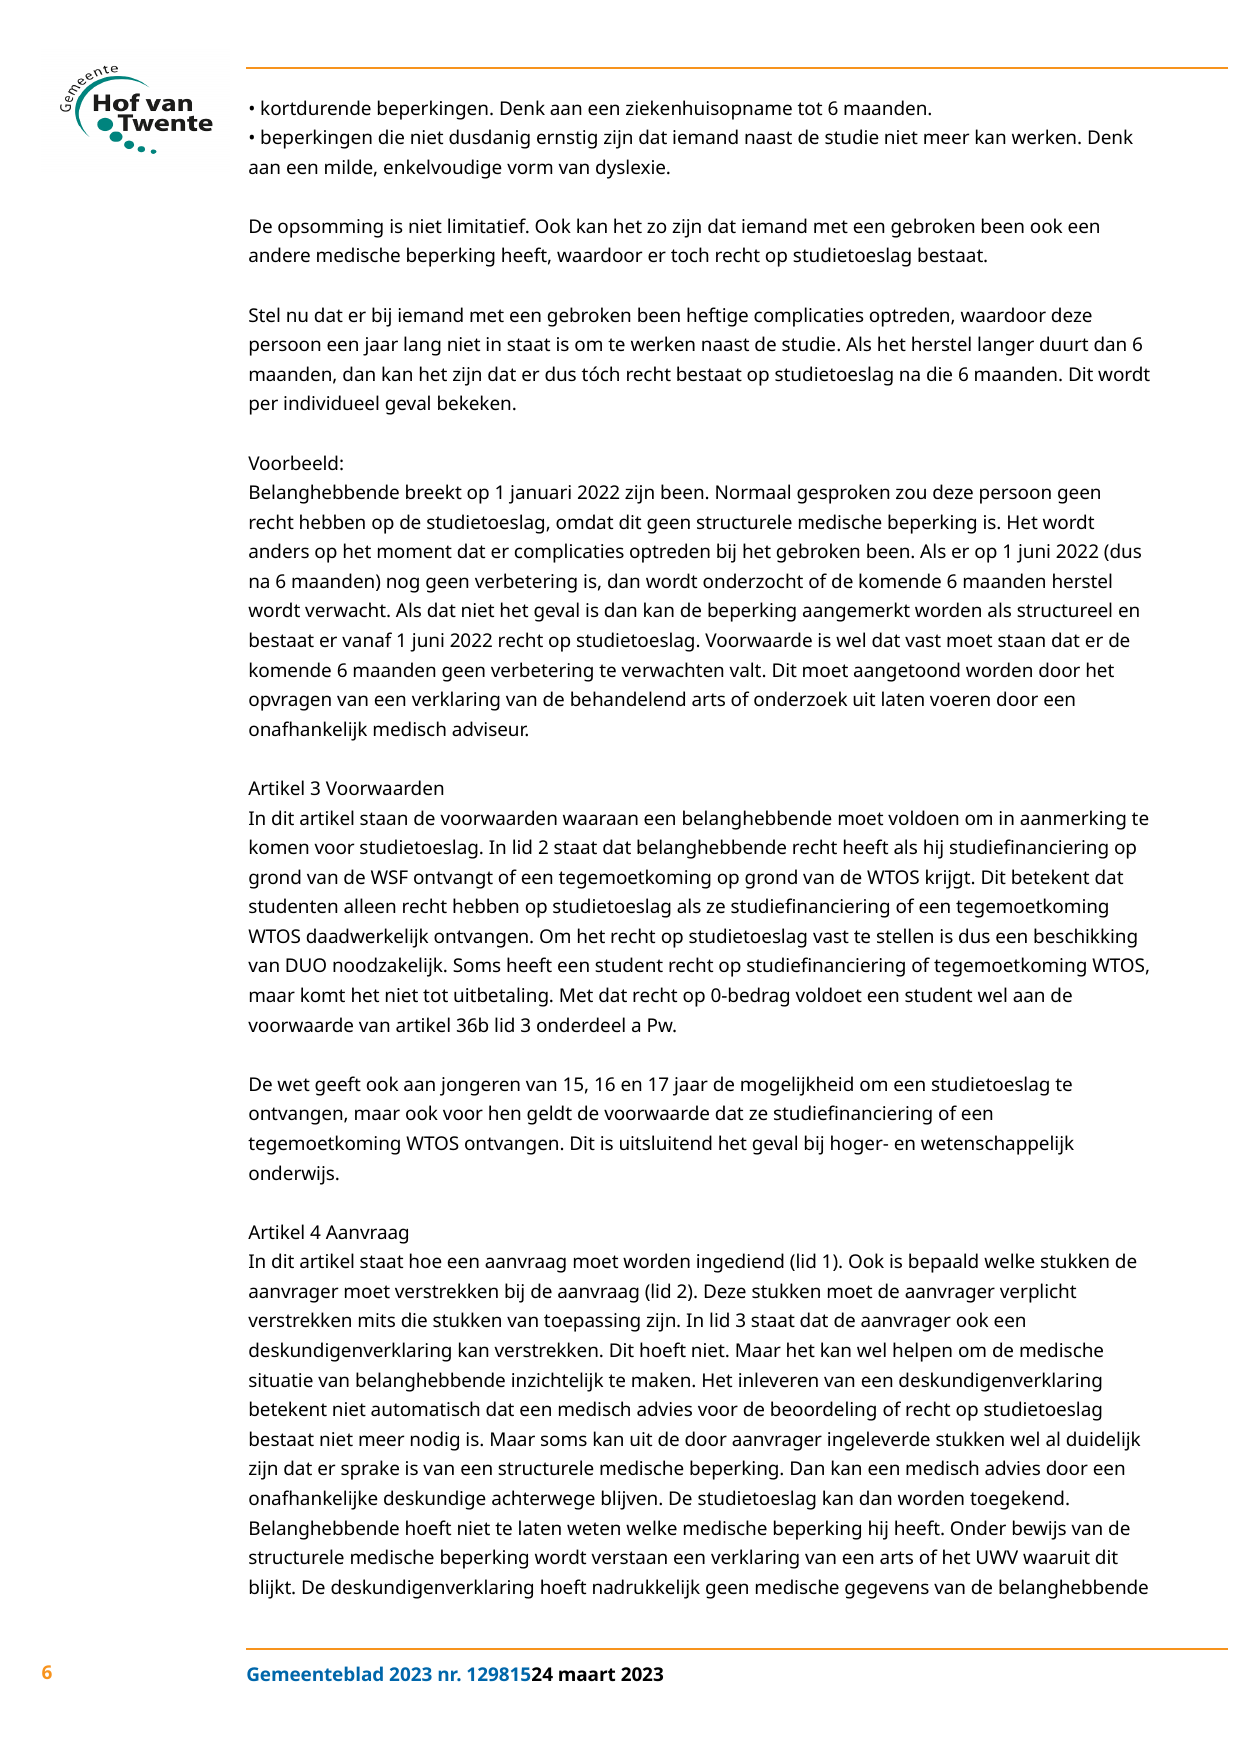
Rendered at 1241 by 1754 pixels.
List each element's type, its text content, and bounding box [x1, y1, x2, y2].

text De opsomming is niet limitatief. Ook kan het zo zijn dat iemand met een gebroken been ook een andere medische beperking heeft, waardoor er toch recht op studietoeslag bestaat. [248, 213, 1152, 268]
text Stel nu dat er bij iemand met een gebroken been heftige complicaties optreden, waardoor deze persoon een jaar lang niet in staat is om te werken naast de studie. Als het herstel langer duurt dan 6 maanden, dan kan het zijn dat er dus tóch recht bestaat op studietoeslag na die 6 maanden. Dit wordt per individueel geval bekeken. [248, 302, 1152, 416]
text • beperkingen die niet dusdanig ernstig zijn dat iemand naast de studie niet meer kan werken. Denk aan een milde, enkelvoudige vorm van dyslexie. [248, 124, 1152, 180]
text Artikel 4 Aanvraag [248, 1219, 1152, 1245]
text In dit artikel staat hoe een aanvraag moet worden ingediend (lid 1). Ook is bepaald welke stukken de aanvrager moet verstrekken bij de aanvraag (lid 2). Deze stukken moet de aanvrager verplicht verstrekken mits die stukken van toepassing zijn. In lid 3 staat dat de aanvrager ook een deskundigenverklaring kan verstrekken. Dit hoeft niet. Maar het kan wel helpen om de medische situatie van belanghebbende inzichtelijk te maken. Het inleveren van een deskundigenverklaring betekent niet automatisch dat een medisch advies voor de beoordeling of recht op studietoeslag bestaat niet meer nodig is. Maar soms kan uit de door aanvrager ingeleverde stukken wel al duidelijk zijn dat er sprake is van een structurele medische beperking. Dan kan een medisch advies door een onafhankelijke deskundige achterwege blijven. De studietoeslag kan dan worden toegekend. Belanghebbende hoeft niet te laten weten welke medische beperking hij heeft. Onder bewijs van de structurele medische beperking wordt verstaan een verklaring van een arts of het UWV waaruit dit blijkt. De deskundigenverklaring hoeft nadrukkelijk geen medische gegevens van de belanghebbende [248, 1248, 1152, 1600]
text • kortdurende beperkingen. Denk aan een ziekenhuisopname tot 6 maanden. [248, 95, 1152, 121]
text Voorbeeld: [248, 450, 1152, 476]
text Belanghebbende breekt op 1 januari 2022 zijn been. Normaal gesproken zou deze persoon geen recht hebben op de studietoeslag, omdat dit geen structurele medische beperking is. Het wordt anders op het moment dat er complicaties optreden bij het gebroken been. Als er op 1 juni 2022 (dus na 6 maanden) nog geen verbetering is, dan wordt onderzocht of de komende 6 maanden herstel wordt verwacht. Als dat niet het geval is dan kan de beperking aangemerkt worden als structureel en bestaat er vanaf 1 juni 2022 recht op studietoeslag. Voorwaarde is wel dat vast moet staan dat er de komende 6 maanden geen verbetering te verwachten valt. Dit moet aangetoond worden door het opvragen van een verklaring van de behandelend arts of onderzoek uit laten voeren door een onafhankelijk medisch adviseur. [248, 479, 1152, 742]
text De wet geeft ook aan jongeren van 15, 16 en 17 jaar de mogelijkheid om een studietoeslag te ontvangen, maar ook voor hen geldt de voorwaarde dat ze studiefinanciering of een tegemoetkoming WTOS ontvangen. Dit is uitsluitend het geval bij hoger- en wetenschappelijk onderwijs. [248, 1071, 1152, 1186]
text Artikel 3 Voorwaarden [248, 775, 1152, 801]
picture [41, 47, 231, 172]
text In dit artikel staan de voorwaarden waaraan een belanghebbende moet voldoen om in aanmerking te komen voor studietoeslag. In lid 2 staat dat belanghebbende recht heeft als hij studiefinanciering op grond van de WSF ontvangt of een tegemoetkoming op grond van de WTOS krijgt. Dit betekent dat studenten alleen recht hebben op studietoeslag als ze studiefinanciering of een tegemoetkoming WTOS daadwerkelijk ontvangen. Om het recht op studietoeslag vast te stellen is dus een beschikking van DUO noodzakelijk. Soms heeft een student recht op studiefinanciering of tegemoetkoming WTOS, maar komt het niet tot uitbetaling. Met dat recht op 0-bedrag voldoet een student wel aan de voorwaarde van artikel 36b lid 3 onderdeel a Pw. [248, 805, 1152, 1038]
